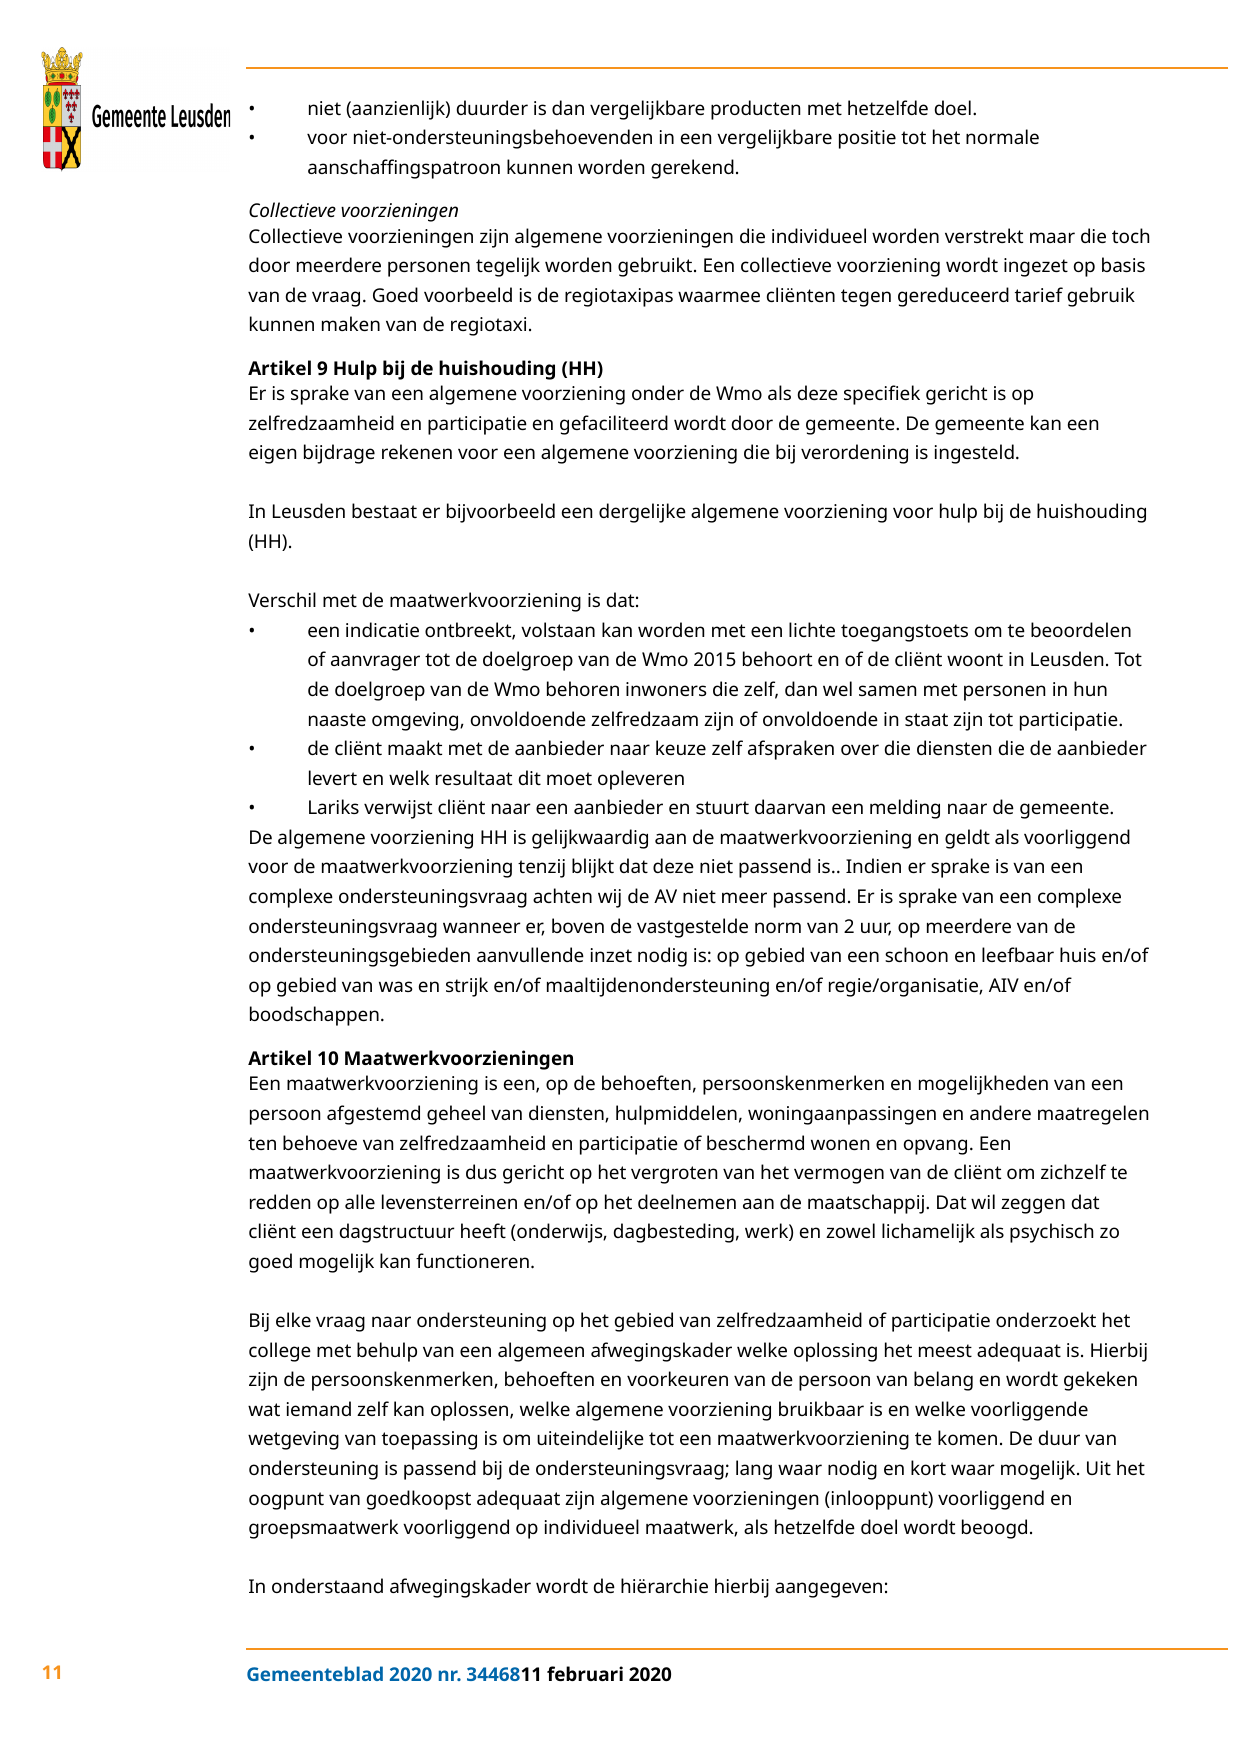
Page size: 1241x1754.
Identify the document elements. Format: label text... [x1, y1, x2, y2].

list Lariks verwijst cliënt naar een aanbieder en stuurt daarvan een melding naar de gemeente. [248, 794, 1152, 820]
list niet (aanzienlijk) duurder is dan vergelijkbare producten met hetzelfde doel. [248, 95, 1152, 121]
list een indicatie ontbreekt, volstaan kan worden met een lichte toegangstoets om te beoordelen of aanvrager tot de doelgroep van de Wmo 2015 behoort en of de cliënt woont in Leusden. Tot de doelgroep van de Wmo behoren inwoners die zelf, dan wel samen met personen in hun naaste omgeving, onvoldoende zelfredzaam zijn of onvoldoende in staat zijn tot participatie. [248, 617, 1152, 732]
text Er is sprake van een algemene voorziening onder de Wmo als deze specifiek gericht is op zelfredzaamheid en participatie en gefaciliteerd wordt door de gemeente. De gemeente kan een eigen bijdrage rekenen voor een algemene voorziening die bij verordening is ingesteld. [248, 380, 1152, 465]
list de cliënt maakt met de aanbieder naar keuze zelf afspraken over die diensten die de aanbieder levert en welk resultaat dit moet opleveren [248, 735, 1152, 791]
list voor niet-ondersteuningsbehoevenden in een vergelijkbare positie tot het normale aanschaffingspatroon kunnen worden gerekend. [248, 124, 1152, 180]
text Een maatwerkvoorziening is een, op de behoeften, persoonskenmerken en mogelijkheden van een persoon afgestemd geheel van diensten, hulpmiddelen, woningaanpassingen en andere maatregelen ten behoeve van zelfredzaamheid en participatie of beschermd wonen en opvang. Een maatwerkvoorziening is dus gericht op het vergroten van het vermogen van de cliënt om zichzelf te redden op alle levensterreinen en/of op het deelnemen aan de maatschappij. Dat wil zeggen dat cliënt een dagstructuur heeft (onderwijs, dagbesteding, werk) en zowel lichamelijk als psychisch zo goed mogelijk kan functioneren. [248, 1071, 1152, 1274]
text Verschil met de maatwerkvoorziening is dat: [248, 587, 1152, 613]
picture [41, 47, 231, 172]
text Bij elke vraag naar ondersteuning op het gebied van zelfredzaamheid of participatie onderzoekt het college met behulp van een algemeen afwegingskader welke oplossing het meest adequaat is. Hierbij zijn de persoonskenmerken, behoeften en voorkeuren van de persoon van belang en wordt gekeken wat iemand zelf kan oplossen, welke algemene voorziening bruikbaar is en welke voorliggende wetgeving van toepassing is om uiteindelijke tot een maatwerkvoorziening te komen. De duur van ondersteuning is passend bij de ondersteuningsvraag; lang waar nodig en kort waar mogelijk. Uit het oogpunt van goedkoopst adequaat zijn algemene voorzieningen (inlooppunt) voorliggend en groepsmaatwerk voorliggend op individueel maatwerk, als hetzelfde doel wordt beoogd. [248, 1307, 1152, 1540]
text Artikel 10 Maatwerkvoorzieningen [248, 1045, 1152, 1071]
text De algemene voorziening HH is gelijkwaardig aan de maatwerkvoorziening en geldt als voorliggend voor de maatwerkvoorziening tenzij blijkt dat deze niet passend is.. Indien er sprake is van een complexe ondersteuningsvraag achten wij de AV niet meer passend. Er is sprake van een complexe ondersteuningsvraag wanneer er, boven de vastgestelde norm van 2 uur, op meerdere van de ondersteuningsgebieden aanvullende inzet nodig is: op gebied van een schoon en leefbaar huis en/of op gebied van was en strijk en/of maaltijdenondersteuning en/of regie/organisatie, AIV en/of boodschappen. [248, 824, 1152, 1027]
text In Leusden bestaat er bijvoorbeeld een dergelijke algemene voorziening voor hulp bij de huishouding (HH). [248, 499, 1152, 554]
text In onderstaand afwegingskader wordt de hiërarchie hierbij aangegeven: [248, 1573, 1152, 1599]
text Collectieve voorzieningen zijn algemene voorzieningen die individueel worden verstrekt maar die toch door meerdere personen tegelijk worden gebruikt. Een collectieve voorziening wordt ingezet op basis van de vraag. Goed voorbeeld is de regiotaxipas waarmee cliënten tegen gereduceerd tarief gebruik kunnen maken van de regiotaxi. [248, 223, 1152, 337]
text Collectieve voorzieningen [248, 197, 1152, 223]
text Artikel 9 Hulp bij de huishouding (HH) [248, 355, 1152, 380]
